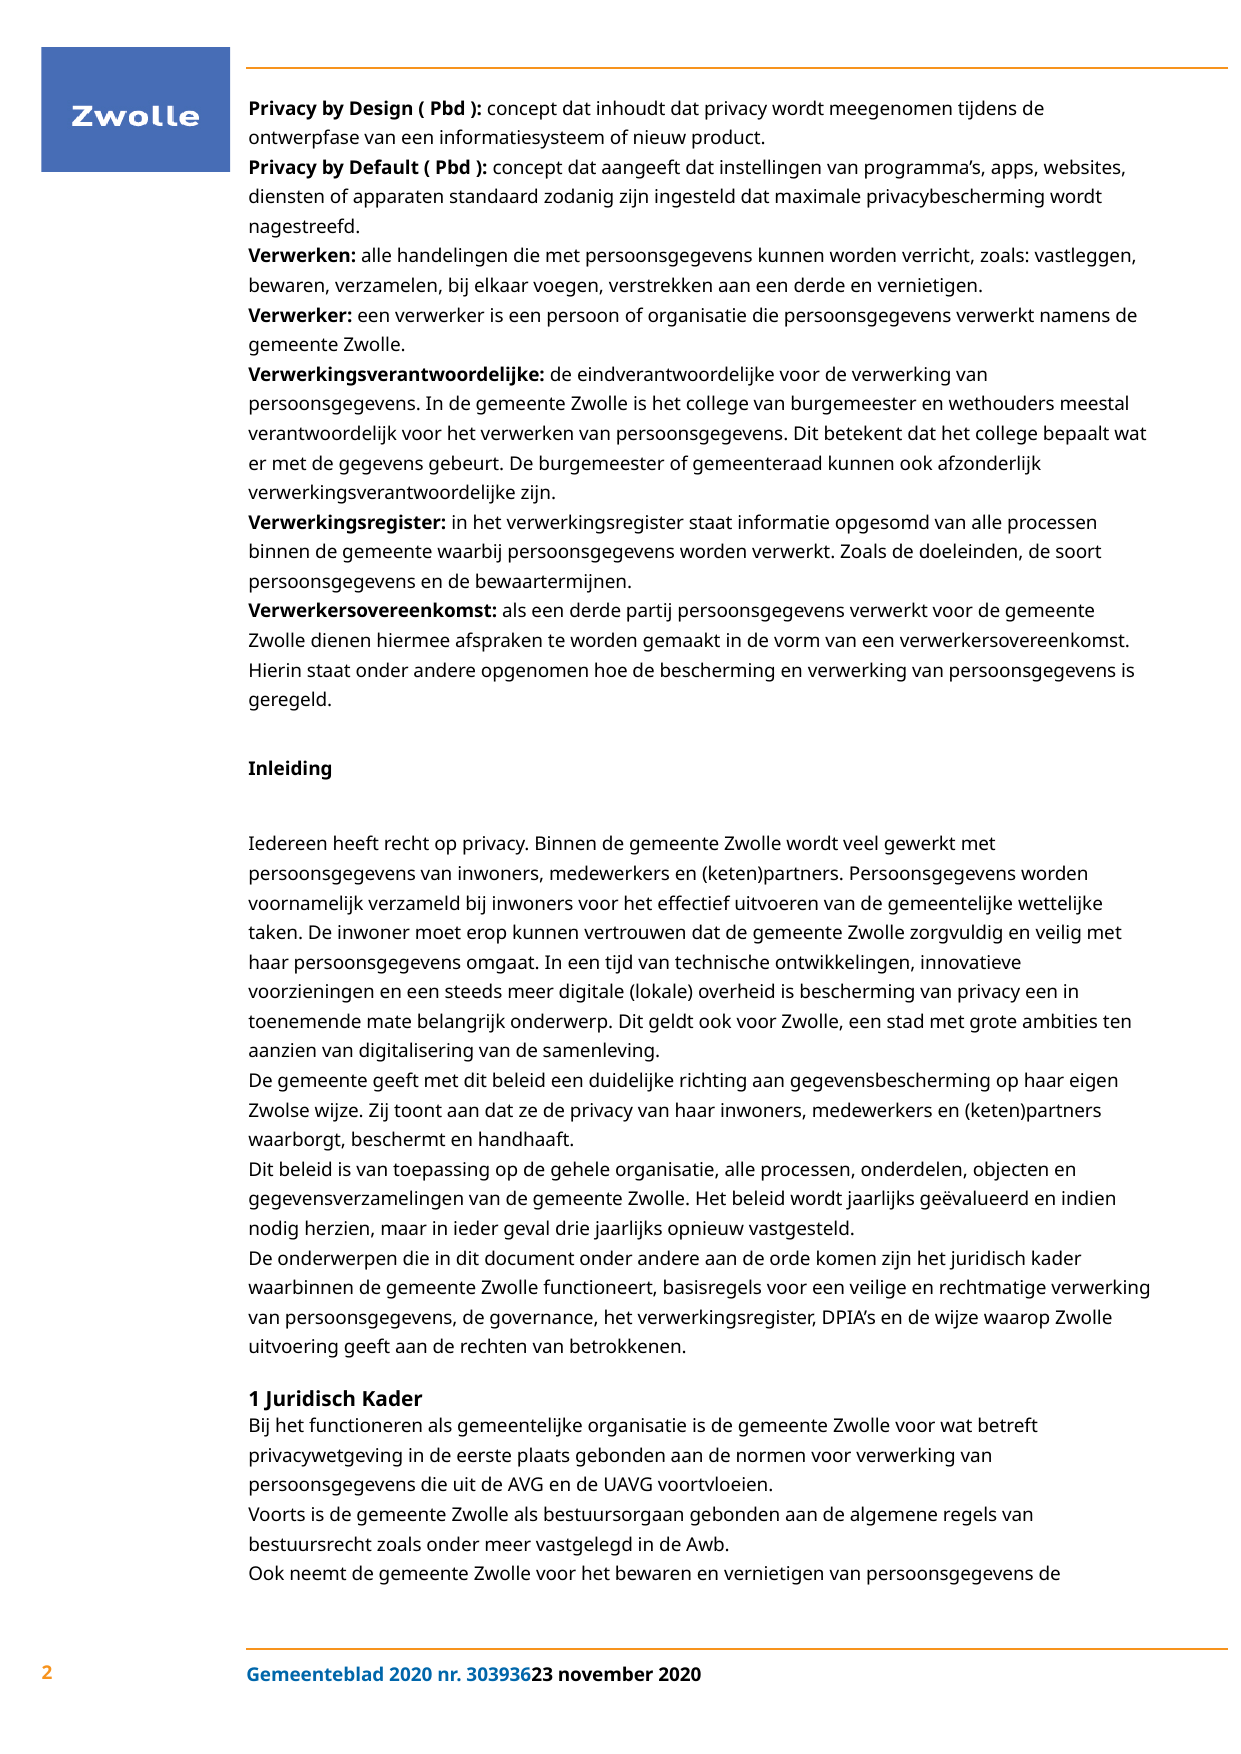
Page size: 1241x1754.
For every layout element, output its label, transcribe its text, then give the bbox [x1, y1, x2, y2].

text Verwerker: een verwerker is een persoon of organisatie die persoonsgegevens verwerkt namens de gemeente Zwolle. [248, 302, 1152, 357]
text De gemeente geeft met dit beleid een duidelijke richting aan gegevensbescherming op haar eigen Zwolse wijze. Zij toont aan dat ze de privacy van haar inwoners, medewerkers en (keten)partners waarborgt, beschermt en handhaaft. [248, 1067, 1152, 1152]
text Privacy by Design ( Pbd ): concept dat inhoudt dat privacy wordt meegenomen tijdens de ontwerpfase van een informatiesysteem of nieuw product. [248, 95, 1152, 150]
text Verwerken: alle handelingen die met persoonsgegevens kunnen worden verricht, zoals: vastleggen, bewaren, verzamelen, bij elkaar voegen, verstrekken aan een derde en vernietigen. [248, 243, 1152, 298]
text 1 Juridisch Kader [248, 1384, 1152, 1412]
text Voorts is de gemeente Zwolle als bestuursorgaan gebonden aan de algemene regels van bestuursrecht zoals onder meer vastgelegd in de Awb. [248, 1501, 1152, 1556]
picture [41, 47, 231, 172]
text Verwerkingsregister: in het verwerkingsregister staat informatie opgesomd van alle processen binnen de gemeente waarbij persoonsgegevens worden verwerkt. Zoals de doeleinden, de soort persoonsgegevens en de bewaartermijnen. [248, 509, 1152, 594]
text Privacy by Default ( Pbd ): concept dat aangeeft dat instellingen van programma’s, apps, websites, diensten of apparaten standaard zodanig zijn ingesteld dat maximale privacybescherming wordt nagestreefd. [248, 154, 1152, 239]
text Verwerkersovereenkomst: als een derde partij persoonsgegevens verwerkt voor de gemeente Zwolle dienen hiermee afspraken te worden gemaakt in de vorm van een verwerkersovereenkomst. Hierin staat onder andere opgenomen hoe de bescherming en verwerking van persoonsgegevens is geregeld. [248, 598, 1152, 712]
text Dit beleid is van toepassing op de gehele organisatie, alle processen, onderdelen, objecten en gegevensverzamelingen van de gemeente Zwolle. Het beleid wordt jaarlijks geëvalueerd en indien nodig herzien, maar in ieder geval drie jaarlijks opnieuw vastgesteld. [248, 1156, 1152, 1241]
text Iedereen heeft recht op privacy. Binnen de gemeente Zwolle wordt veel gewerkt met persoonsgegevens van inwoners, medewerkers en (keten)partners. Persoonsgegevens worden voornamelijk verzameld bij inwoners voor het effectief uitvoeren van de gemeentelijke wettelijke taken. De inwoner moet erop kunnen vertrouwen dat de gemeente Zwolle zorgvuldig en veilig met haar persoonsgegevens omgaat. In een tijd van technische ontwikkelingen, innovatieve voorzieningen en een steeds meer digitale (lokale) overheid is bescherming van privacy een in toenemende mate belangrijk onderwerp. Dit geldt ook voor Zwolle, een stad met grote ambities ten aanzien van digitalisering van de samenleving. [248, 831, 1152, 1063]
text Verwerkingsverantwoordelijke: de eindverantwoordelijke voor de verwerking van persoonsgegevens. In de gemeente Zwolle is het college van burgemeester en wethouders meestal verantwoordelijk voor het verwerken van persoonsgegevens. Dit betekent dat het college bepaalt wat er met de gegevens gebeurt. De burgemeester of gemeenteraad kunnen ook afzonderlijk verwerkingsverantwoordelijke zijn. [248, 361, 1152, 505]
text Inleiding [248, 753, 1152, 781]
text Ook neemt de gemeente Zwolle voor het bewaren en vernietigen van persoonsgegevens de [248, 1560, 1152, 1586]
text De onderwerpen die in dit document onder andere aan de orde komen zijn het juridisch kader waarbinnen de gemeente Zwolle functioneert, basisregels voor een veilige en rechtmatige verwerking van persoonsgegevens, de governance, het verwerkingsregister, DPIA’s en de wijze waarop Zwolle uitvoering geeft aan de rechten van betrokkenen. [248, 1245, 1152, 1359]
text Bij het functioneren als gemeentelijke organisatie is de gemeente Zwolle voor wat betreft privacywetgeving in de eerste plaats gebonden aan de normen voor verwerking van persoonsgegevens die uit de AVG en de UAVG voortvloeien. [248, 1412, 1152, 1497]
